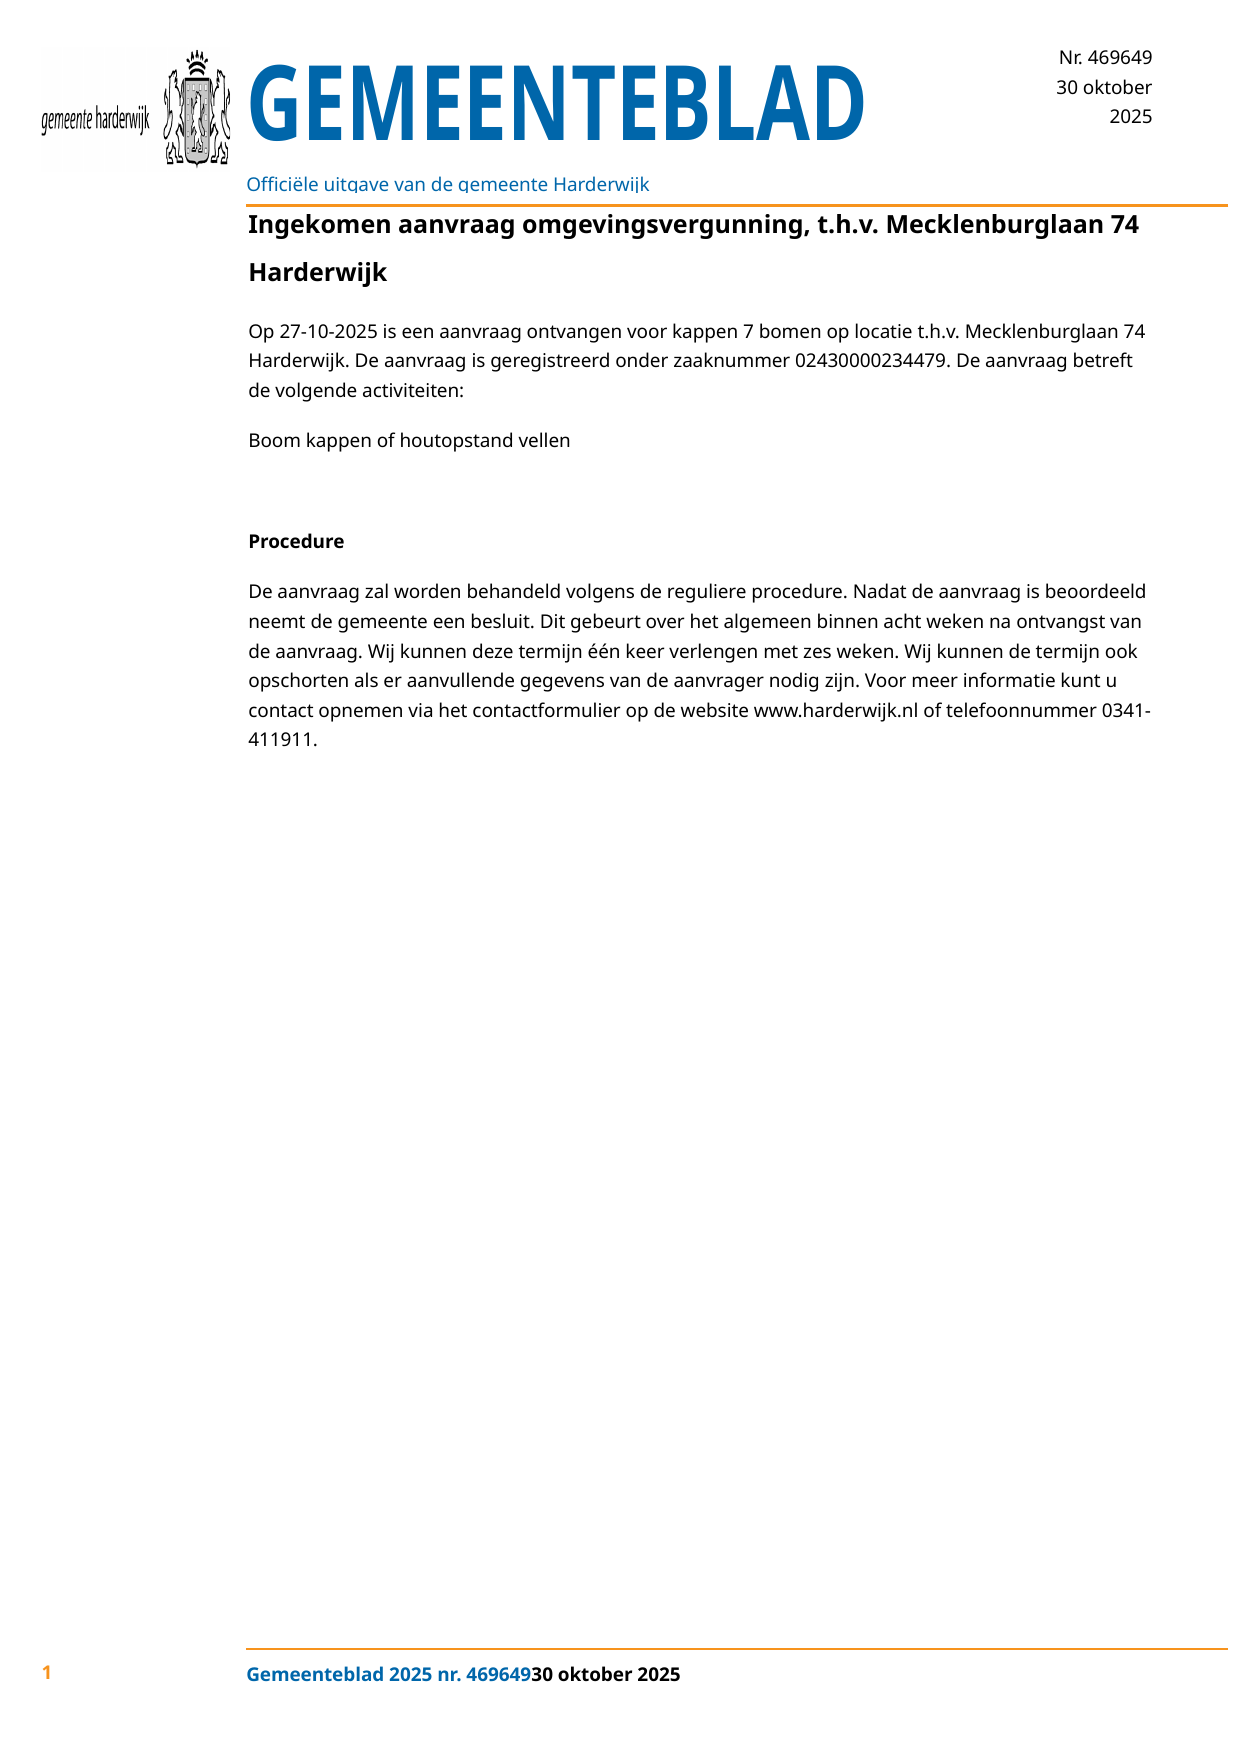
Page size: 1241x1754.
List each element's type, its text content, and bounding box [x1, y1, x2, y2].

text De aanvraag zal worden behandeld volgens de reguliere procedure. Nadat de aanvraag is beoordeeld neemt de gemeente een besluit. Dit gebeurt over het algemeen binnen acht weken na ontvangst van de aanvraag. Wij kunnen deze termijn één keer verlengen met zes weken. Wij kunnen de termijn ook opschorten als er aanvullende gegevens van de aanvrager nodig zijn. Voor meer informatie kunt u contact opnemen via het contactformulier op de website www.harderwijk.nl of telefoonnummer 0341-411911. [248, 579, 1152, 752]
picture [41, 47, 231, 172]
text Ingekomen aanvraag omgevingsvergunning, t.h.v. Mecklenburglaan 74 Harderwijk [248, 207, 1152, 288]
text Op 27-10-2025 is een aanvraag ontvangen voor kappen 7 bomen op locatie t.h.v. Mecklenburglaan 74 Harderwijk. De aanvraag is geregistreerd onder zaaknummer 02430000234479. De aanvraag betreft de volgende activiteiten: [248, 318, 1152, 403]
text Boom kappen of houtopstand vellen [248, 427, 1152, 453]
text Procedure [248, 528, 1152, 554]
